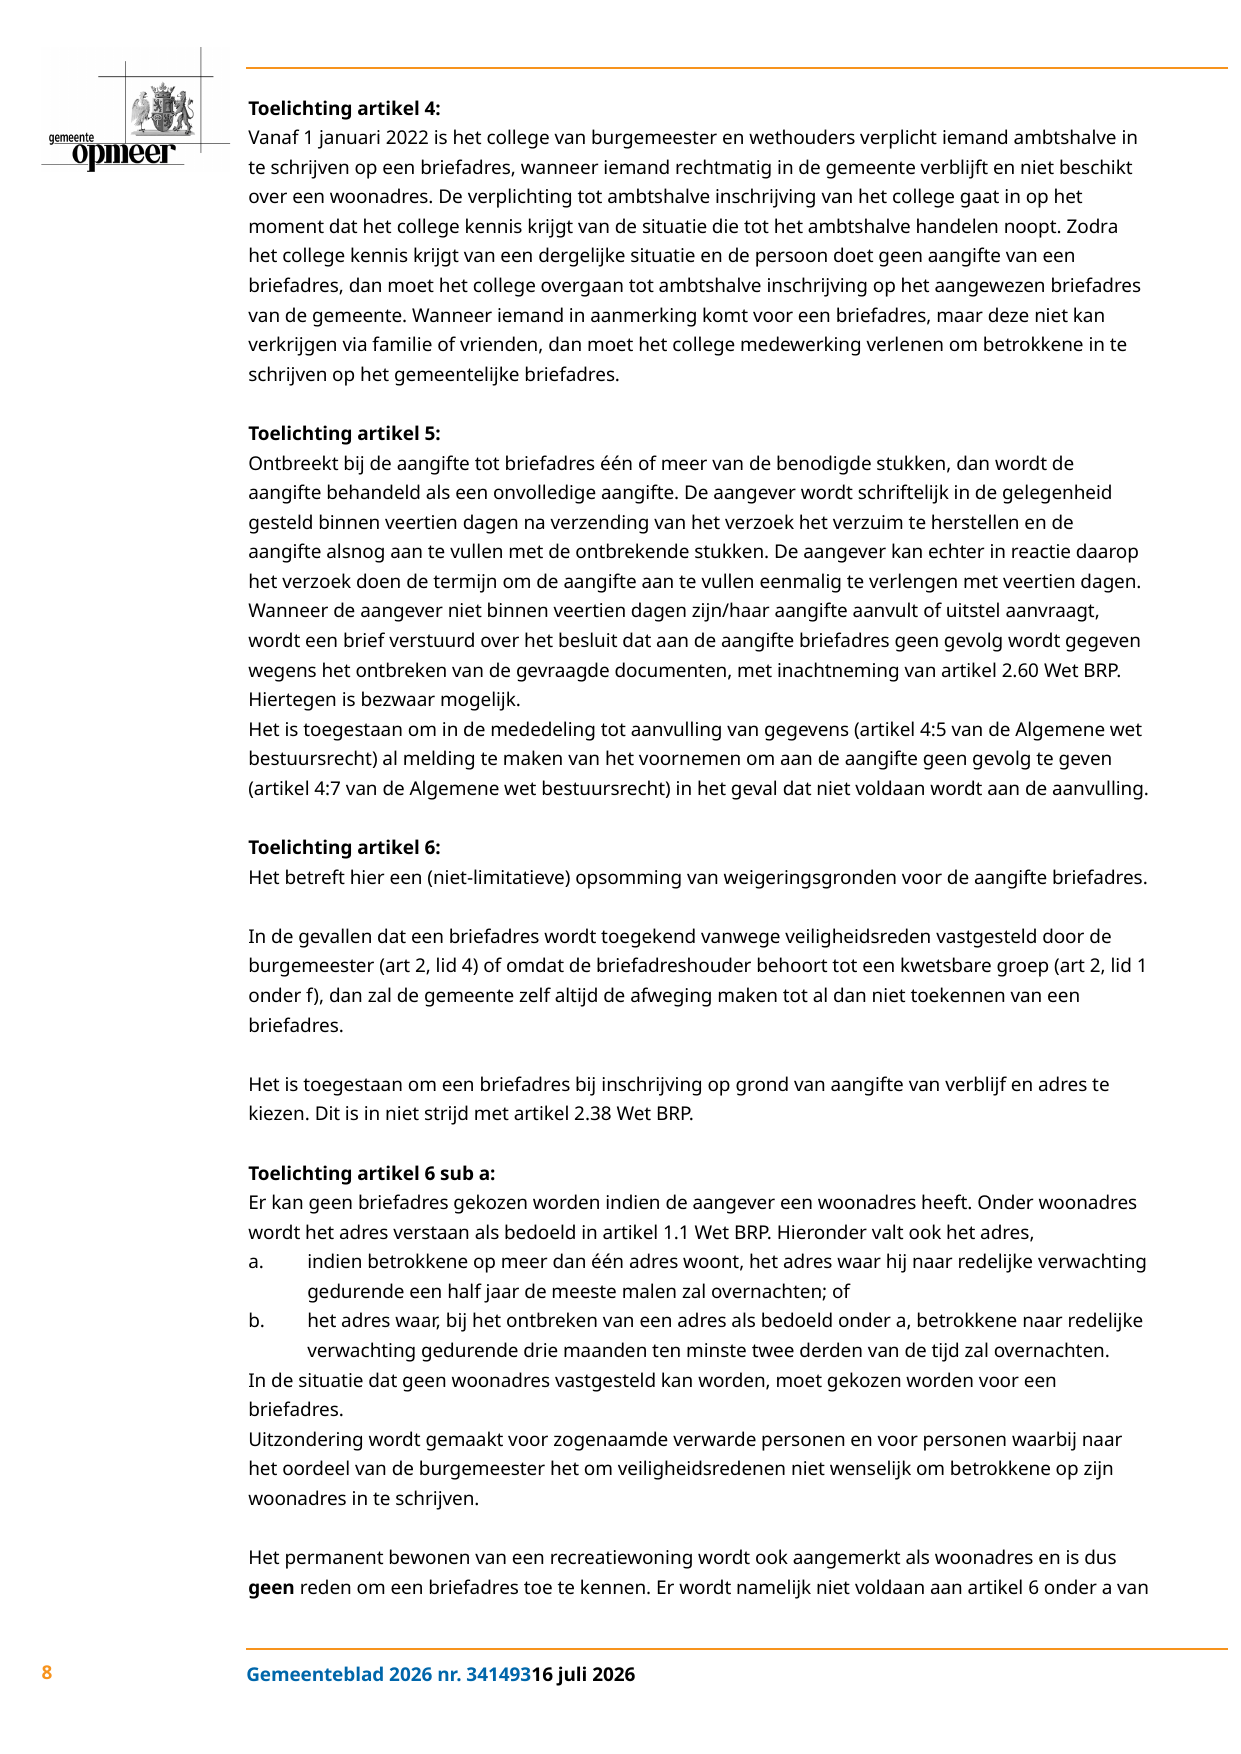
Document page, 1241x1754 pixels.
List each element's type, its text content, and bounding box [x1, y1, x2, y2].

text In de situatie dat geen woonadres vastgesteld kan worden, moet gekozen worden voor een briefadres. [248, 1367, 1152, 1422]
text Uitzondering wordt gemaakt voor zogenaamde verwarde personen en voor personen waarbij naar het oordeel van de burgemeester het om veiligheidsredenen niet wenselijk om betrokkene op zijn woonadres in te schrijven. [248, 1426, 1152, 1511]
text Het is toegestaan om in de mededeling tot aanvulling van gegevens (artikel 4:5 van de Algemene wet bestuursrecht) al melding te maken van het voornemen om aan de aangifte geen gevolg te geven (artikel 4:7 van de Algemene wet bestuursrecht) in het geval dat niet voldaan wordt aan de aanvulling. [248, 716, 1152, 801]
text Toelichting artikel 6: [248, 834, 1152, 860]
text Vanaf 1 januari 2022 is het college van burgemeester en wethouders verplicht iemand ambtshalve in te schrijven op een briefadres, wanneer iemand rechtmatig in de gemeente verblijft en niet beschikt over een woonadres. De verplichting tot ambtshalve inschrijving van het college gaat in op het moment dat het college kennis krijgt van de situatie die tot het ambtshalve handelen noopt. Zodra het college kennis krijgt van een dergelijke situatie en de persoon doet geen aangifte van een briefadres, dan moet het college overgaan tot ambtshalve inschrijving op het aangewezen briefadres van de gemeente. Wanneer iemand in aanmerking komt voor een briefadres, maar deze niet kan verkrijgen via familie of vrienden, dan moet het college medewerking verlenen om betrokkene in te schrijven op het gemeentelijke briefadres. [248, 124, 1152, 387]
text Wanneer de aangever niet binnen veertien dagen zijn/haar aangifte aanvult of uitstel aanvraagt, wordt een brief verstuurd over het besluit dat aan de aangifte briefadres geen gevolg wordt gegeven wegens het ontbreken van de gevraagde documenten, met inachtneming van artikel 2.60 Wet BRP. Hiertegen is bezwaar mogelijk. [248, 598, 1152, 712]
text Toelichting artikel 5: [248, 420, 1152, 446]
list indien betrokkene op meer dan één adres woont, het adres waar hij naar redelijke verwachting gedurende een half jaar de meeste malen zal overnachten; of [248, 1248, 1152, 1304]
text Het permanent bewonen van een recreatiewoning wordt ook aangemerkt als woonadres en is dus geen reden om een briefadres toe te kennen. Er wordt namelijk niet voldaan aan artikel 6 onder a van [248, 1544, 1152, 1600]
picture [41, 47, 231, 172]
text Er kan geen briefadres gekozen worden indien de aangever een woonadres heeft. Onder woonadres wordt het adres verstaan als bedoeld in artikel 1.1 Wet BRP. Hieronder valt ook het adres, [248, 1189, 1152, 1245]
text Ontbreekt bij de aangifte tot briefadres één of meer van de benodigde stukken, dan wordt de aangifte behandeld als een onvolledige aangifte. De aangever wordt schriftelijk in de gelegenheid gesteld binnen veertien dagen na verzending van het verzoek het verzuim te herstellen en de aangifte alsnog aan te vullen met de ontbrekende stukken. De aangever kan echter in reactie daarop het verzoek doen de termijn om de aangifte aan te vullen eenmalig te verlengen met veertien dagen. [248, 450, 1152, 594]
list het adres waar, bij het ontbreken van een adres als bedoeld onder a, betrokkene naar redelijke verwachting gedurende drie maanden ten minste twee derden van de tijd zal overnachten. [248, 1308, 1152, 1363]
text Toelichting artikel 4: [248, 95, 1152, 121]
text Toelichting artikel 6 sub a: [248, 1160, 1152, 1186]
text In de gevallen dat een briefadres wordt toegekend vanwege veiligheidsreden vastgesteld door de burgemeester (art 2, lid 4) of omdat de briefadreshouder behoort tot een kwetsbare groep (art 2, lid 1 onder f), dan zal de gemeente zelf altijd de afweging maken tot al dan niet toekennen van een briefadres. [248, 923, 1152, 1038]
text Het betreft hier een (niet-limitatieve) opsomming van weigeringsgronden voor de aangifte briefadres. [248, 864, 1152, 890]
text Het is toegestaan om een briefadres bij inschrijving op grond van aangifte van verblijf en adres te kiezen. Dit is in niet strijd met artikel 2.38 Wet BRP. [248, 1071, 1152, 1126]
